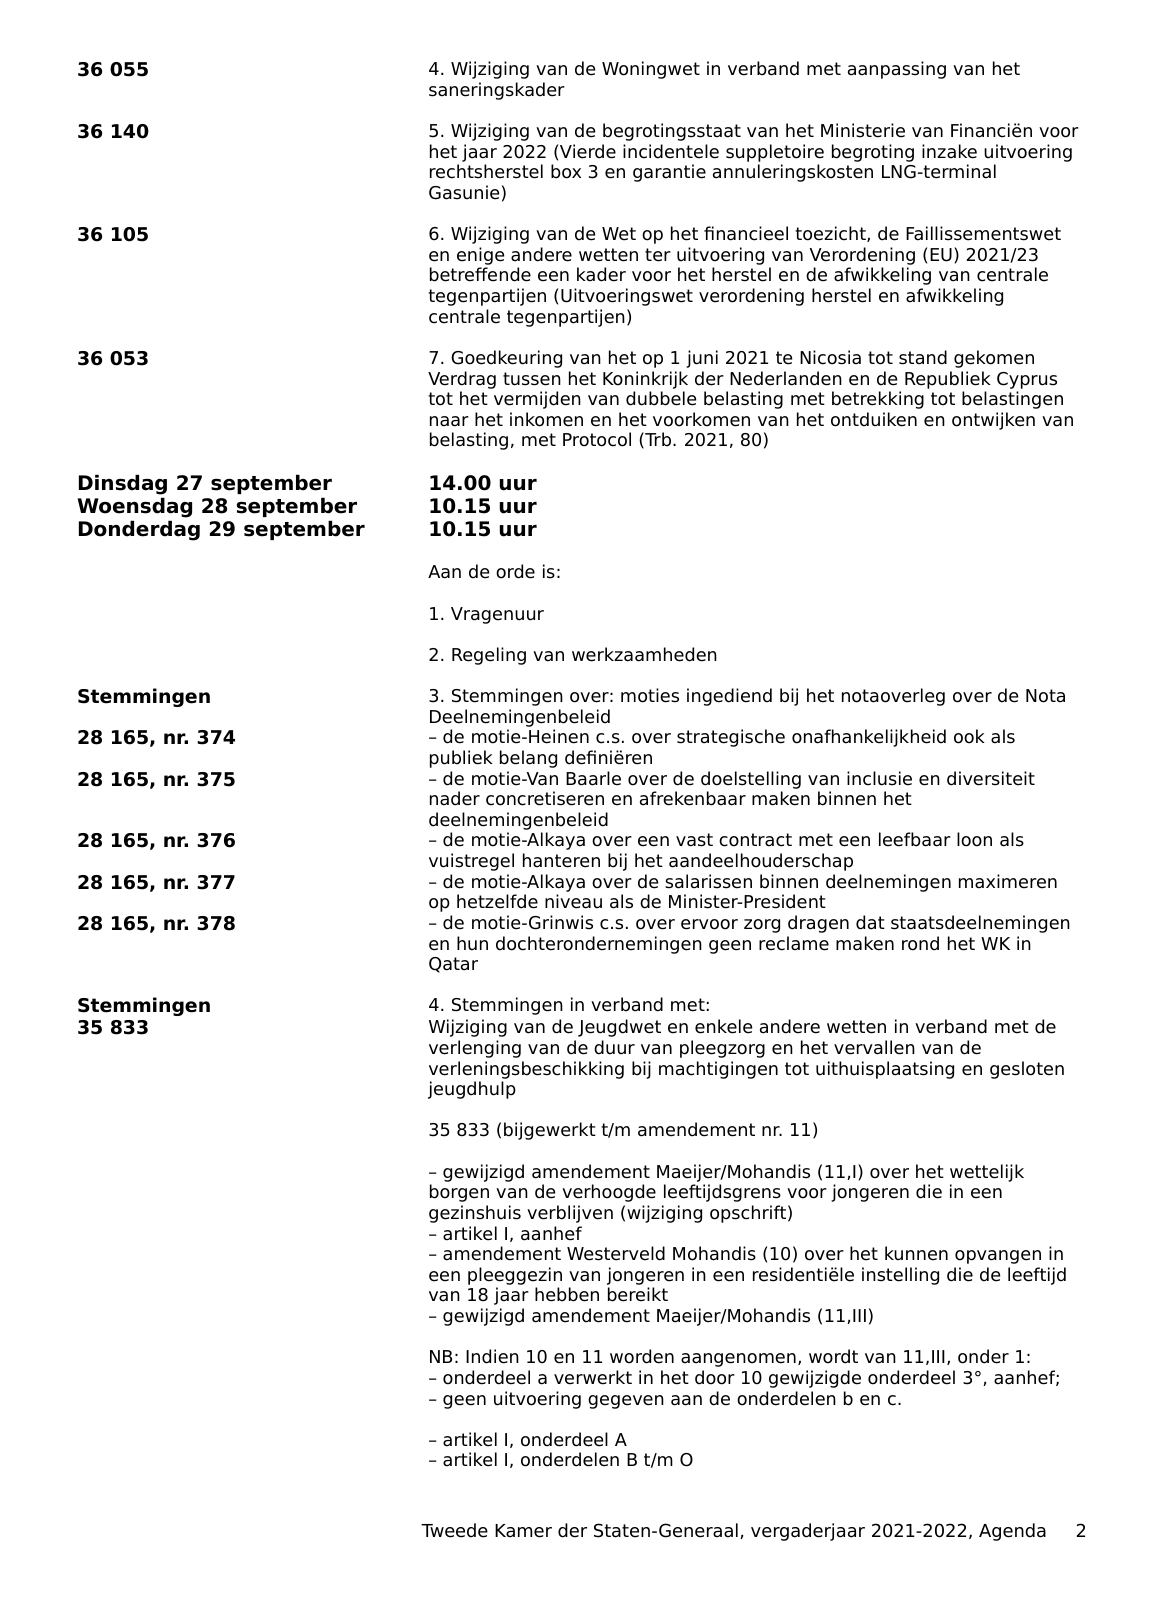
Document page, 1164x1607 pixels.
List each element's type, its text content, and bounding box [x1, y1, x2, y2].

table_cell [405, 518, 422, 542]
table_cell [77, 1368, 404, 1388]
table_cell [405, 624, 422, 645]
table_cell [405, 542, 422, 562]
table_cell – de motie-Alkaya over de salarissen binnen deelnemingen maximeren op hetzelfde niveau als de Minister-President [422, 872, 1087, 913]
table_cell [77, 1120, 404, 1141]
table_cell [405, 1389, 422, 1409]
table_cell [422, 975, 1087, 995]
table_cell [77, 327, 404, 348]
table_cell [422, 327, 1087, 348]
table_cell [77, 645, 404, 665]
table_cell – artikel I, onderdelen B t/m O [422, 1450, 1087, 1471]
table_cell [77, 1100, 404, 1120]
table_cell [77, 975, 404, 995]
table_cell 10.15 uur [422, 495, 1087, 518]
table_cell [77, 451, 404, 472]
table_cell [405, 1162, 422, 1223]
table_cell [422, 542, 1087, 562]
table_cell [422, 1100, 1087, 1120]
table_cell [405, 1017, 422, 1100]
table_cell Stemmingen [77, 995, 404, 1017]
table_cell 35 833 (bijgewerkt t/m amendement nr. 11) [422, 1120, 1087, 1141]
table_cell [405, 204, 422, 224]
table_cell – de motie-Heinen c.s. over strategische onafhankelijkheid ook als publiek belang definiëren [422, 727, 1087, 768]
table_cell – artikel I, onderdeel A [422, 1430, 1087, 1450]
table_cell [405, 1430, 422, 1450]
table_cell 36 053 [77, 348, 404, 451]
table_cell Dinsdag 27 september [77, 472, 404, 495]
table_cell [77, 1347, 404, 1368]
table_cell – de motie-Grinwis c.s. over ervoor zorg dragen dat staatsdeelnemingen en hun dochterondernemingen geen reclame maken rond het WK in Qatar [422, 913, 1087, 975]
table_cell [405, 224, 422, 327]
table_cell [422, 1327, 1087, 1347]
table_cell 35 833 [77, 1017, 404, 1100]
table_cell [405, 1100, 422, 1120]
table_cell 1. Vragenuur [422, 604, 1087, 624]
table_cell [77, 204, 404, 224]
table_cell [405, 472, 422, 495]
table_cell [405, 1224, 422, 1244]
table_cell – gewijzigd amendement Maeijer/Mohandis (11,III) [422, 1306, 1087, 1327]
table_cell – amendement Westerveld Mohandis (10) over het kunnen opvangen in een pleeggezin van jongeren in een residentiële instelling die de leeftijd van 18 jaar hebben bereikt [422, 1244, 1087, 1306]
table_cell [405, 348, 422, 451]
table_cell – artikel I, aanhef [422, 1224, 1087, 1244]
table_cell 5. Wijziging van de begrotingsstaat van het Ministerie van Financiën voor het jaar 2022 (Vierde incidentele suppletoire begroting inzake uitvoering rechtsherstel box 3 en garantie annuleringskosten LNG-terminal Gasunie) [422, 121, 1087, 203]
table_cell – geen uitvoering gegeven aan de onderdelen b en c. [422, 1389, 1087, 1409]
table_cell [405, 1120, 422, 1141]
table_cell [405, 830, 422, 872]
table_cell [77, 1430, 404, 1450]
table_cell 36 105 [77, 224, 404, 327]
table_cell – onderdeel a verwerkt in het door 10 gewijzigde onderdeel 3°, aanhef; [422, 1368, 1087, 1388]
table_cell [422, 583, 1087, 603]
table_cell [77, 1327, 404, 1347]
table_cell [77, 1306, 404, 1327]
table_cell 28 165, nr. 376 [77, 830, 404, 872]
table_cell [405, 645, 422, 665]
table_cell 4. Stemmingen in verband met: [422, 995, 1087, 1017]
table_cell [77, 100, 404, 121]
table_cell [77, 562, 404, 583]
table_cell [422, 204, 1087, 224]
table_cell [405, 327, 422, 348]
table_cell Aan de orde is: [422, 562, 1087, 583]
table_cell [405, 913, 422, 975]
table_cell [405, 495, 422, 518]
table_cell [422, 451, 1087, 472]
table_cell [77, 1162, 404, 1223]
table_cell [405, 562, 422, 583]
table_cell [405, 1244, 422, 1306]
table_cell [77, 1224, 404, 1244]
table_cell [77, 1409, 404, 1430]
table_cell [405, 121, 422, 203]
table_cell [405, 1409, 422, 1430]
table_cell 28 165, nr. 377 [77, 872, 404, 913]
table_cell 3. Stemmingen over: moties ingediend bij het notaoverleg over de Nota Deelnemingenbeleid [422, 686, 1087, 727]
table_cell [405, 1141, 422, 1162]
table_cell [422, 665, 1087, 686]
table_cell 28 165, nr. 374 [77, 727, 404, 768]
table_cell [405, 1347, 422, 1368]
table_cell [77, 624, 404, 645]
table_cell 28 165, nr. 375 [77, 769, 404, 830]
table_cell [405, 59, 422, 100]
table_cell [422, 100, 1087, 121]
table_cell [77, 542, 404, 562]
table_cell Donderdag 29 september [77, 518, 404, 542]
table_cell [405, 995, 422, 1017]
table_cell [405, 1306, 422, 1327]
table_cell [405, 872, 422, 913]
table_cell 2. Regeling van werkzaamheden [422, 645, 1087, 665]
table_cell 14.00 uur [422, 472, 1087, 495]
table_cell Stemmingen [77, 686, 404, 727]
table_cell [405, 769, 422, 830]
table_cell [77, 604, 404, 624]
table_cell Woensdag 28 september [77, 495, 404, 518]
table_cell – de motie-Alkaya over een vast contract met een leefbaar loon als vuistregel hanteren bij het aandeelhouderschap [422, 830, 1087, 872]
table_cell [77, 1450, 404, 1471]
table_cell [405, 686, 422, 727]
table_cell [77, 665, 404, 686]
table_cell [405, 451, 422, 472]
table_cell 36 140 [77, 121, 404, 203]
table_cell [77, 1389, 404, 1409]
table_cell 36 055 [77, 59, 404, 100]
table_cell [405, 1368, 422, 1388]
table_cell [77, 583, 404, 603]
table_cell [405, 1327, 422, 1347]
table_cell Wijziging van de Jeugdwet en enkele andere wetten in verband met de verlenging van de duur van pleegzorg en het vervallen van de verleningsbeschikking bij machtigingen tot uithuisplaatsing en gesloten jeugdhulp [422, 1017, 1087, 1100]
table_cell [405, 1450, 422, 1471]
table_cell [405, 975, 422, 995]
table_cell [422, 624, 1087, 645]
table_cell [405, 583, 422, 603]
table_cell [405, 100, 422, 121]
table_cell NB: Indien 10 en 11 worden aangenomen, wordt van 11,III, onder 1: [422, 1347, 1087, 1368]
table_cell [405, 604, 422, 624]
table_cell [77, 1244, 404, 1306]
table_cell [77, 1141, 404, 1162]
table_cell 10.15 uur [422, 518, 1087, 542]
table_cell – gewijzigd amendement Maeijer/Mohandis (11,I) over het wettelijk borgen van de verhoogde leeftijdsgrens voor jongeren die in een gezinshuis verblijven (wijziging opschrift) [422, 1162, 1087, 1223]
table_cell [405, 665, 422, 686]
table_cell 4. Wijziging van de Woningwet in verband met aanpassing van het saneringskader [422, 59, 1087, 100]
table_cell [422, 1409, 1087, 1430]
table_cell 6. Wijziging van de Wet op het financieel toezicht, de Faillissementswet en enige andere wetten ter uitvoering van Verordening (EU) 2021/23 betreffende een kader voor het herstel en de afwikkeling van centrale tegenpartijen (Uitvoeringswet verordening herstel en afwikkeling centrale tegenpartijen) [422, 224, 1087, 327]
table_cell [405, 727, 422, 768]
table_cell – de motie-Van Baarle over de doelstelling van inclusie en diversiteit nader concretiseren en afrekenbaar maken binnen het deelnemingenbeleid [422, 769, 1087, 830]
table_cell [422, 1141, 1087, 1162]
table_cell 7. Goedkeuring van het op 1 juni 2021 te Nicosia tot stand gekomen Verdrag tussen het Koninkrijk der Nederlanden en de Republiek Cyprus tot het vermijden van dubbele belasting met betrekking tot belastingen naar het inkomen en het voorkomen van het ontduiken en ontwijken van belasting, met Protocol (Trb. 2021, 80) [422, 348, 1087, 451]
table_cell 28 165, nr. 378 [77, 913, 404, 975]
